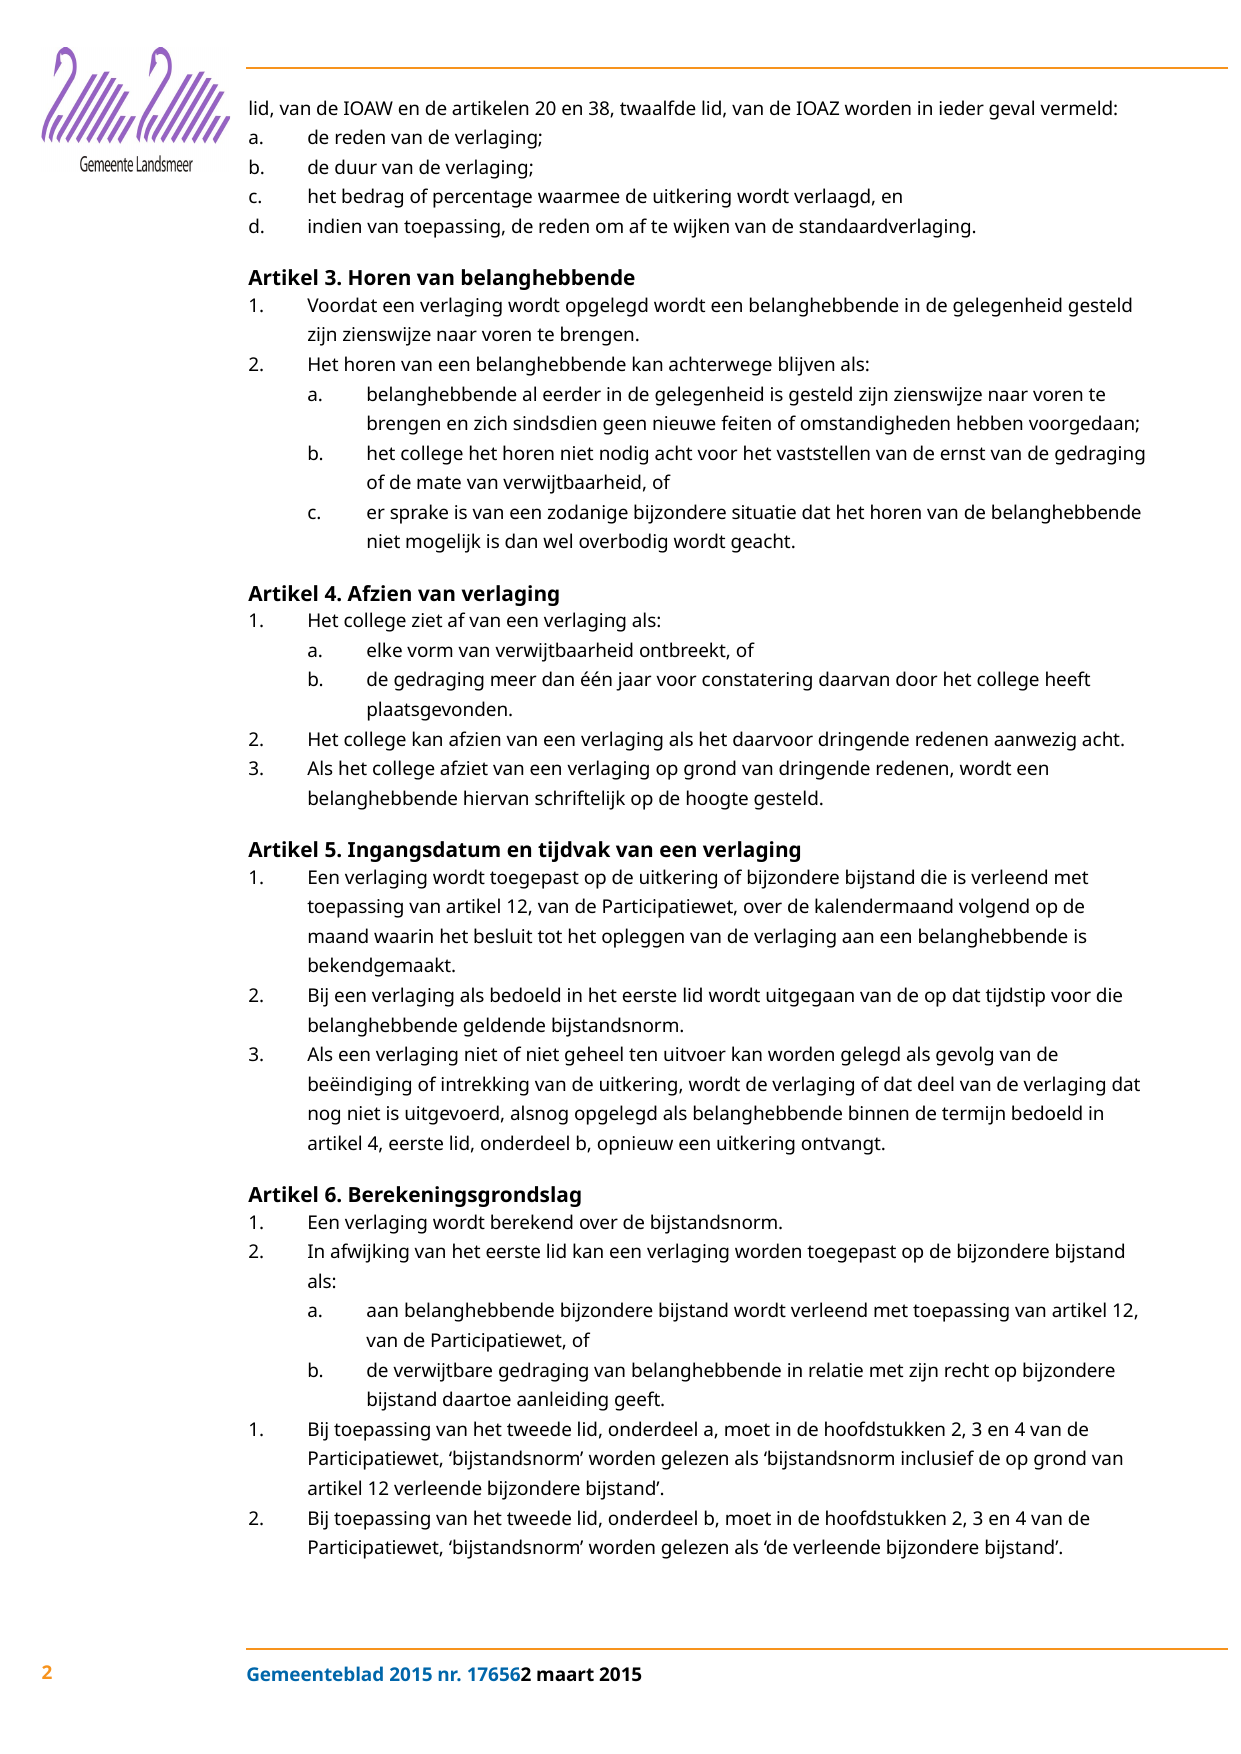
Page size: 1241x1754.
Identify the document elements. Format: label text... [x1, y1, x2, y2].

list indien van toepassing, de reden om af te wijken van de standaardverlaging. [248, 213, 1152, 239]
list Een verlaging wordt toegepast op de uitkering of bijzondere bijstand die is verleend met toepassing van artikel 12, van de Participatiewet, over de kalendermaand volgend op de maand waarin het besluit tot het opleggen van de verlaging aan een belanghebbende is bekendgemaakt. [248, 864, 1152, 978]
list Het college kan afzien van een verlaging als het daarvoor dringende redenen aanwezig acht. [248, 726, 1152, 752]
list Bij toepassing van het tweede lid, onderdeel b, moet in de hoofdstukken 2, 3 en 4 van de Participatiewet, ‘bijstandsnorm’ worden gelezen als ‘de verleende bijzondere bijstand’. [248, 1505, 1152, 1560]
list er sprake is van een zodanige bijzondere situatie dat het horen van de belanghebbende niet mogelijk is dan wel overbodig wordt geacht. [307, 499, 1152, 554]
list aan belanghebbende bijzondere bijstand wordt verleend met toepassing van artikel 12, van de Participatiewet, of [307, 1298, 1152, 1353]
list de duur van de verlaging; [248, 154, 1152, 180]
text Artikel 6. Berekeningsgrondslag [248, 1181, 1152, 1209]
list de verwijtbare gedraging van belanghebbende in relatie met zijn recht op bijzondere bijstand daartoe aanleiding geeft. [307, 1357, 1152, 1412]
list In afwijking van het eerste lid kan een verlaging worden toegepast op de bijzondere bijstand als: [248, 1238, 1152, 1294]
list Het college ziet af van een verlaging als: [248, 607, 1152, 633]
list Als een verlaging niet of niet geheel ten uitvoer kan worden gelegd als gevolg van de beëindiging of intrekking van de uitkering, wordt de verlaging of dat deel van de verlaging dat nog niet is uitgevoerd, alsnog opgelegd als belanghebbende binnen de termijn bedoeld in artikel 4, eerste lid, onderdeel b, opnieuw een uitkering ontvangt. [248, 1041, 1152, 1156]
picture [41, 47, 231, 172]
list de reden van de verlaging; [248, 124, 1152, 150]
list Als het college afziet van een verlaging op grond van dringende redenen, wordt een belanghebbende hiervan schriftelijk op de hoogte gesteld. [248, 755, 1152, 811]
list belanghebbende al eerder in de gelegenheid is gesteld zijn zienswijze naar voren te brengen en zich sindsdien geen nieuwe feiten of omstandigheden hebben voorgedaan; [307, 381, 1152, 436]
text lid, van de IOAW en de artikelen 20 en 38, twaalfde lid, van de IOAZ worden in ieder geval vermeld: [248, 95, 1152, 121]
list elke vorm van verwijtbaarheid ontbreekt, of [307, 637, 1152, 663]
list de gedraging meer dan één jaar voor constatering daarvan door het college heeft plaatsgevonden. [307, 667, 1152, 722]
list Voordat een verlaging wordt opgelegd wordt een belanghebbende in de gelegenheid gesteld zijn zienswijze naar voren te brengen. [248, 292, 1152, 347]
list Bij een verlaging als bedoeld in het eerste lid wordt uitgegaan van de op dat tijdstip voor die belanghebbende geldende bijstandsnorm. [248, 982, 1152, 1037]
text Artikel 4. Afzien van verlaging [248, 579, 1152, 607]
list Een verlaging wordt berekend over de bijstandsnorm. [248, 1209, 1152, 1235]
text Artikel 5. Ingangsdatum en tijdvak van een verlaging [248, 835, 1152, 864]
text Artikel 3. Horen van belanghebbende [248, 263, 1152, 292]
list het bedrag of percentage waarmee de uitkering wordt verlaagd, en [248, 183, 1152, 209]
list Het horen van een belanghebbende kan achterwege blijven als: [248, 351, 1152, 377]
list Bij toepassing van het tweede lid, onderdeel a, moet in de hoofdstukken 2, 3 en 4 van de Participatiewet, ‘bijstandsnorm’ worden gelezen als ‘bijstandsnorm inclusief de op grond van artikel 12 verleende bijzondere bijstand’. [248, 1416, 1152, 1501]
list het college het horen niet nodig acht voor het vaststellen van de ernst van de gedraging of de mate van verwijtbaarheid, of [307, 440, 1152, 495]
